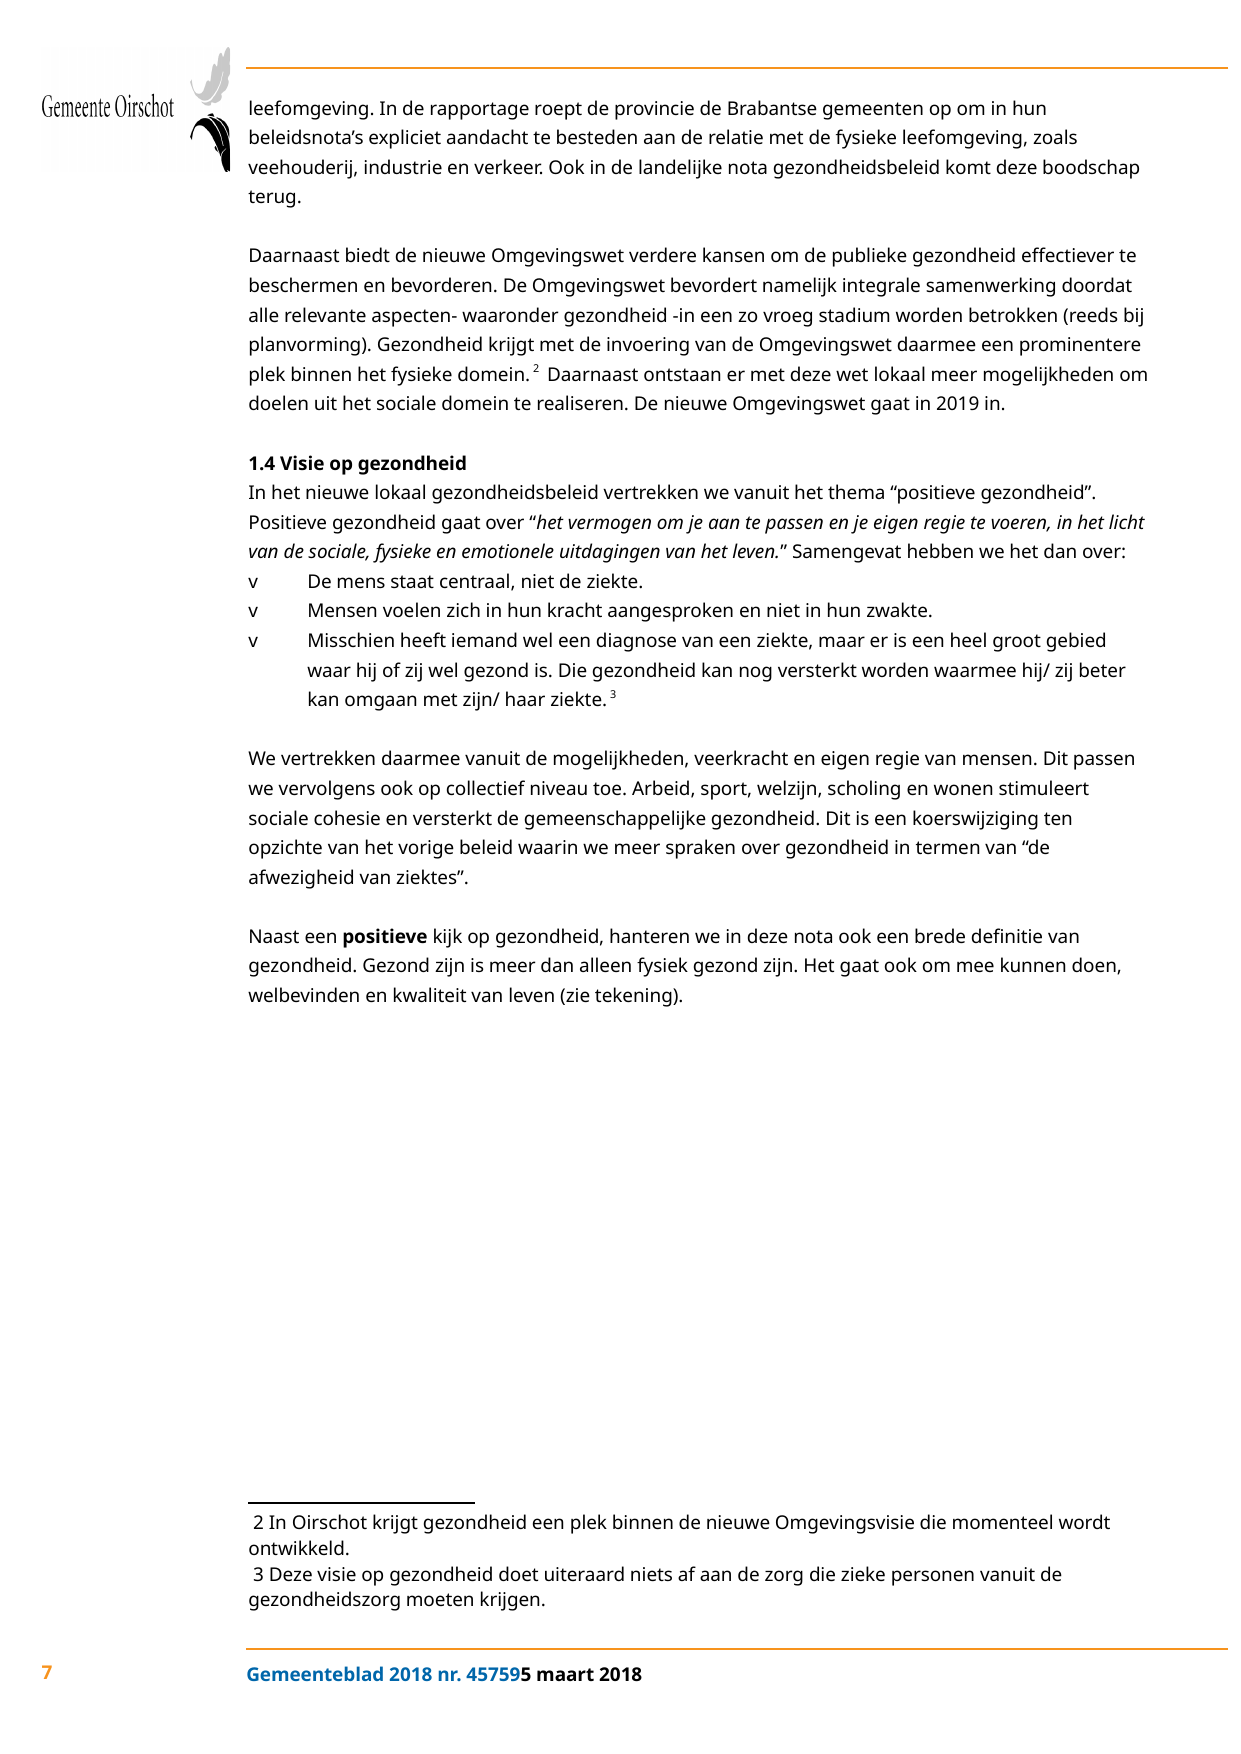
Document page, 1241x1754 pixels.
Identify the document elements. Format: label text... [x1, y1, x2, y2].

text In Oirschot krijgt gezondheid een plek binnen de nieuwe Omgevingsvisie die momenteel wordt ontwikkeld. [248, 1509, 1152, 1561]
list Deze visie op gezondheid doet uiteraard niets af aan de zorg die zieke personen vanuit de gezondheidszorg moeten krijgen. [248, 1561, 1152, 1612]
list Misschien heeft iemand wel een diagnose van een ziekte, maar er is een heel groot gebied waar hij of zij wel gezond is. Die gezondheid kan nog versterkt worden waarmee hij/ zij beter kan omgaan met zijn/ haar ziekte. [248, 627, 1152, 712]
text Naast een positieve kijk op gezondheid, hanteren we in deze nota ook een brede definitie van gezondheid. Gezond zijn is meer dan alleen fysiek gezond zijn. Het gaat ook om mee kunnen doen, welbevinden en kwaliteit van leven (zie tekening). [248, 923, 1152, 1008]
text 1.4 Visie op gezondheid [248, 450, 1152, 476]
text Daarnaast biedt de nieuwe Omgevingswet verdere kansen om de publieke gezondheid effectiever te beschermen en bevorderen. De Omgevingswet bevordert namelijk integrale samenwerking doordat alle relevante aspecten- waaronder gezondheid -in een zo vroeg stadium worden betrokken (reeds bij planvorming). Gezondheid krijgt met de invoering van de Omgevingswet daarmee een prominentere plek binnen het fysieke domein. Daarnaast ontstaan er met deze wet lokaal meer mogelijkheden om doelen uit het sociale domein te realiseren. De nieuwe Omgevingswet gaat in 2019 in. [248, 243, 1152, 416]
list Mensen voelen zich in hun kracht aangesproken en niet in hun zwakte. [248, 598, 1152, 623]
text We vertrekken daarmee vanuit de mogelijkheden, veerkracht en eigen regie van mensen. Dit passen we vervolgens ook op collectief niveau toe. Arbeid, sport, welzijn, scholing en wonen stimuleert sociale cohesie en versterkt de gemeenschappelijke gezondheid. Dit is een koerswijziging ten opzichte van het vorige beleid waarin we meer spraken over gezondheid in termen van “de afwezigheid van ziektes”. [248, 746, 1152, 890]
list De mens staat centraal, niet de ziekte. [248, 568, 1152, 594]
picture [41, 47, 231, 172]
text leefomgeving. In de rapportage roept de provincie de Brabantse gemeenten op om in hun beleidsnota’s expliciet aandacht te besteden aan de relatie met de fysieke leefomgeving, zoals veehouderij, industrie en verkeer. Ook in de landelijke nota gezondheidsbeleid komt deze boodschap terug. [248, 95, 1152, 209]
text In het nieuwe lokaal gezondheidsbeleid vertrekken we vanuit het thema “positieve gezondheid”. Positieve gezondheid gaat over “het vermogen om je aan te passen en je eigen regie te voeren, in het licht van de sociale, fysieke en emotionele uitdagingen van het leven.” Samengevat hebben we het dan over: [248, 479, 1152, 564]
